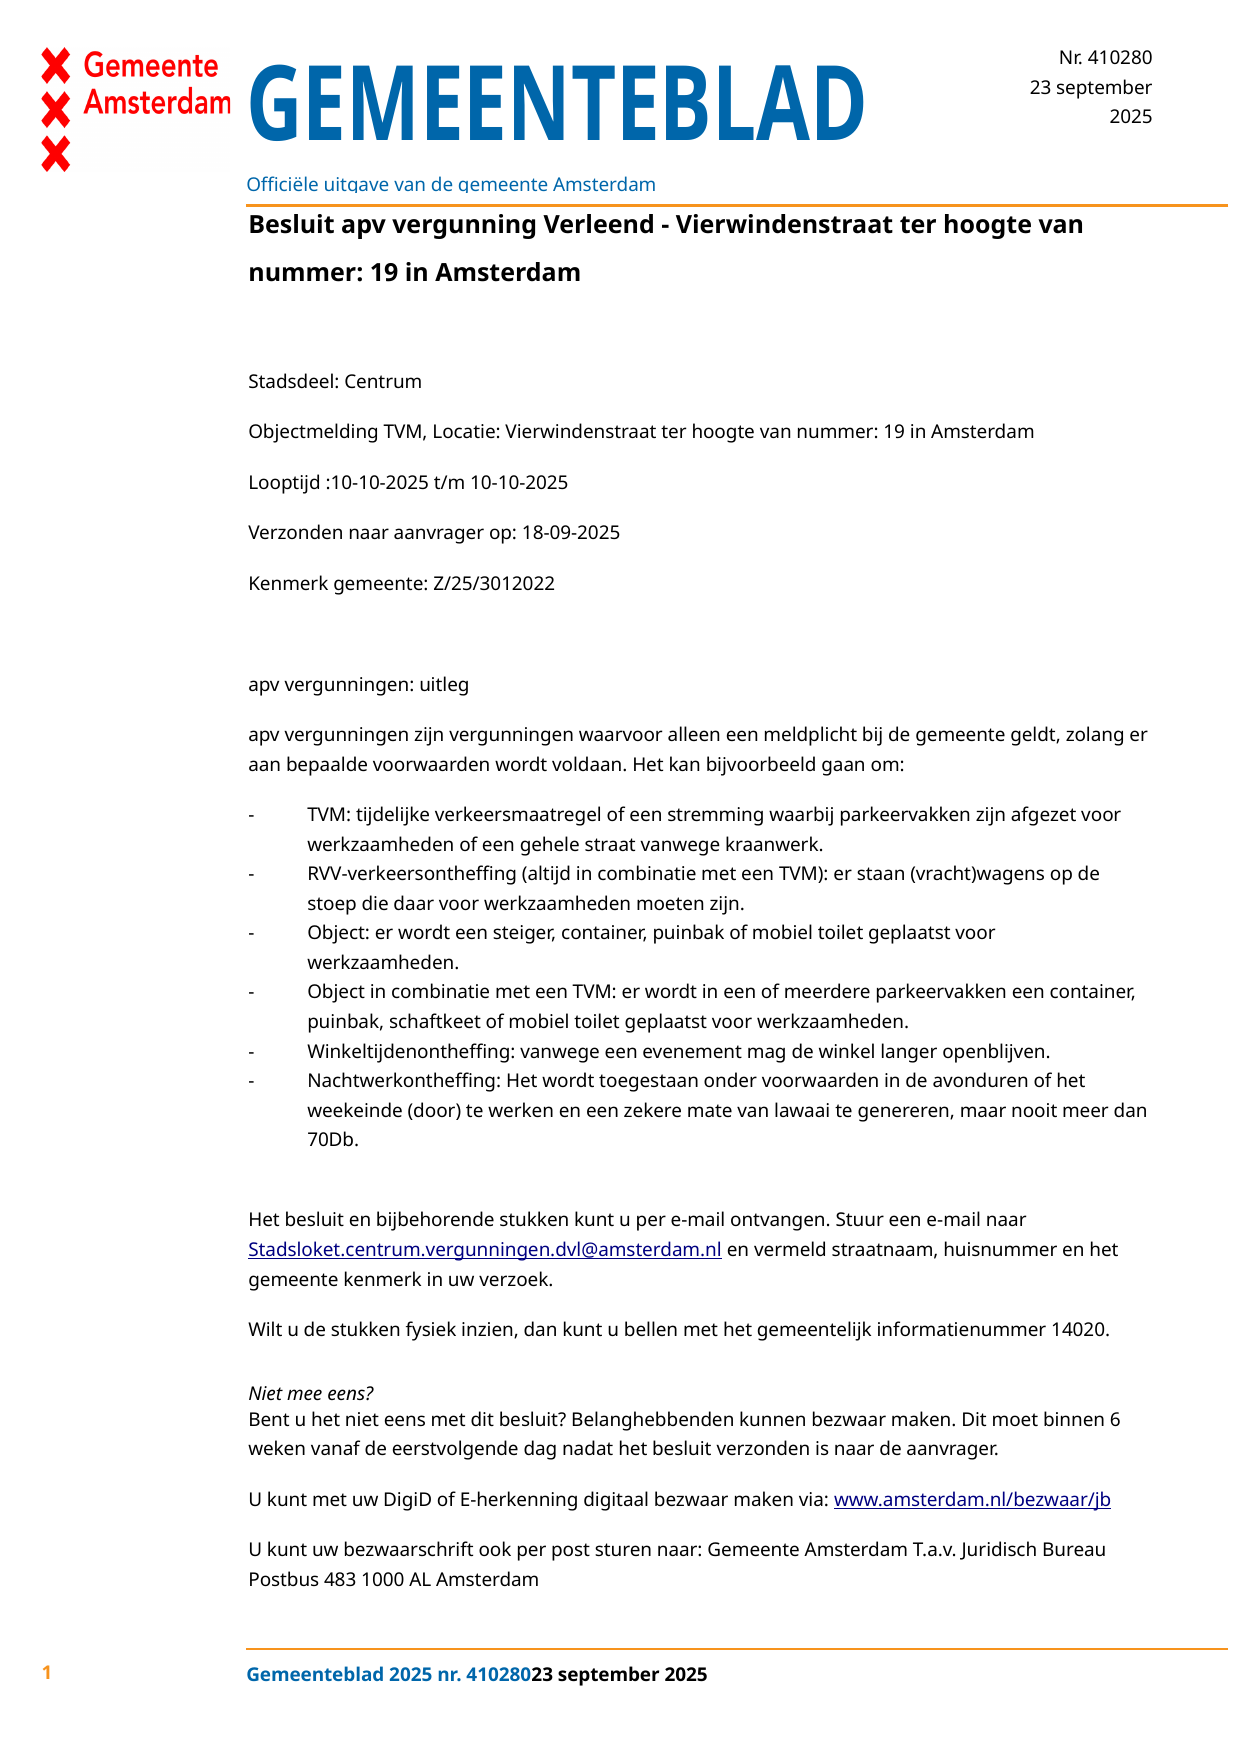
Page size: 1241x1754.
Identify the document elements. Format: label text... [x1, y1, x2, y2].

text U kunt uw bezwaarschrift ook per post sturen naar: Gemeente Amsterdam T.a.v. Juridisch Bureau Postbus 483 1000 AL Amsterdam [248, 1536, 1152, 1592]
text Besluit apv vergunning Verleend - Vierwindenstraat ter hoogte van nummer: 19 in Amsterdam [248, 207, 1152, 288]
text Verzonden naar aanvrager op: 18-09-2025 [248, 519, 1152, 545]
picture [41, 47, 231, 172]
text Niet mee eens? [248, 1380, 1152, 1406]
list RVV-verkeersontheffing (altijd in combinatie met een TVM): er staan (vracht)wagens op de stoep die daar voor werkzaamheden moeten zijn. [248, 860, 1152, 916]
list Object: er wordt een steiger, container, puinbak of mobiel toilet geplaatst voor werkzaamheden. [248, 919, 1152, 975]
text Stadsdeel: Centrum [248, 368, 1152, 394]
text Bent u het niet eens met dit besluit? Belanghebbenden kunnen bezwaar maken. Dit moet binnen 6 weken vanaf de eerstvolgende dag nadat het besluit verzonden is naar de aanvrager. [248, 1406, 1152, 1461]
text apv vergunningen zijn vergunningen waarvoor alleen een meldplicht bij de gemeente geldt, zolang er aan bepaalde voorwaarden wordt voldaan. Het kan bijvoorbeeld gaan om: [248, 721, 1152, 777]
text U kunt met uw DigiD of E-herkenning digitaal bezwaar maken via: www.amsterdam.nl/bezwaar/jb [248, 1486, 1152, 1512]
text Objectmelding TVM, Locatie: Vierwindenstraat ter hoogte van nummer: 19 in Amsterdam [248, 419, 1152, 444]
list Object in combinatie met een TVM: er wordt in een of meerdere parkeervakken een container, puinbak, schaftkeet of mobiel toilet geplaatst voor werkzaamheden. [248, 979, 1152, 1034]
list Winkeltijdenontheffing: vanwege een evenement mag de winkel langer openblijven. [248, 1038, 1152, 1064]
text Looptijd :10-10-2025 t/m 10-10-2025 [248, 469, 1152, 495]
text Kenmerk gemeente: Z/25/3012022 [248, 570, 1152, 596]
text Wilt u de stukken fysiek inzien, dan kunt u bellen met het gemeentelijk informatienummer 14020. [248, 1316, 1152, 1342]
list TVM: tijdelijke verkeersmaatregel of een stremming waarbij parkeervakken zijn afgezet voor werkzaamheden of een gehele straat vanwege kraanwerk. [248, 801, 1152, 857]
text apv vergunningen: uitleg [248, 671, 1152, 697]
list Nachtwerkontheffing: Het wordt toegestaan onder voorwaarden in de avonduren of het weekeinde (door) te werken en een zekere mate van lawaai te genereren, maar nooit meer dan 70Db. [248, 1067, 1152, 1152]
text Het besluit en bijbehorende stukken kunt u per e-mail ontvangen. Stuur een e-mail naar Stadsloket.centrum.vergunningen.dvl@amsterdam.nl en vermeld straatnaam, huisnummer en het gemeente kenmerk in uw verzoek. [248, 1207, 1152, 1292]
